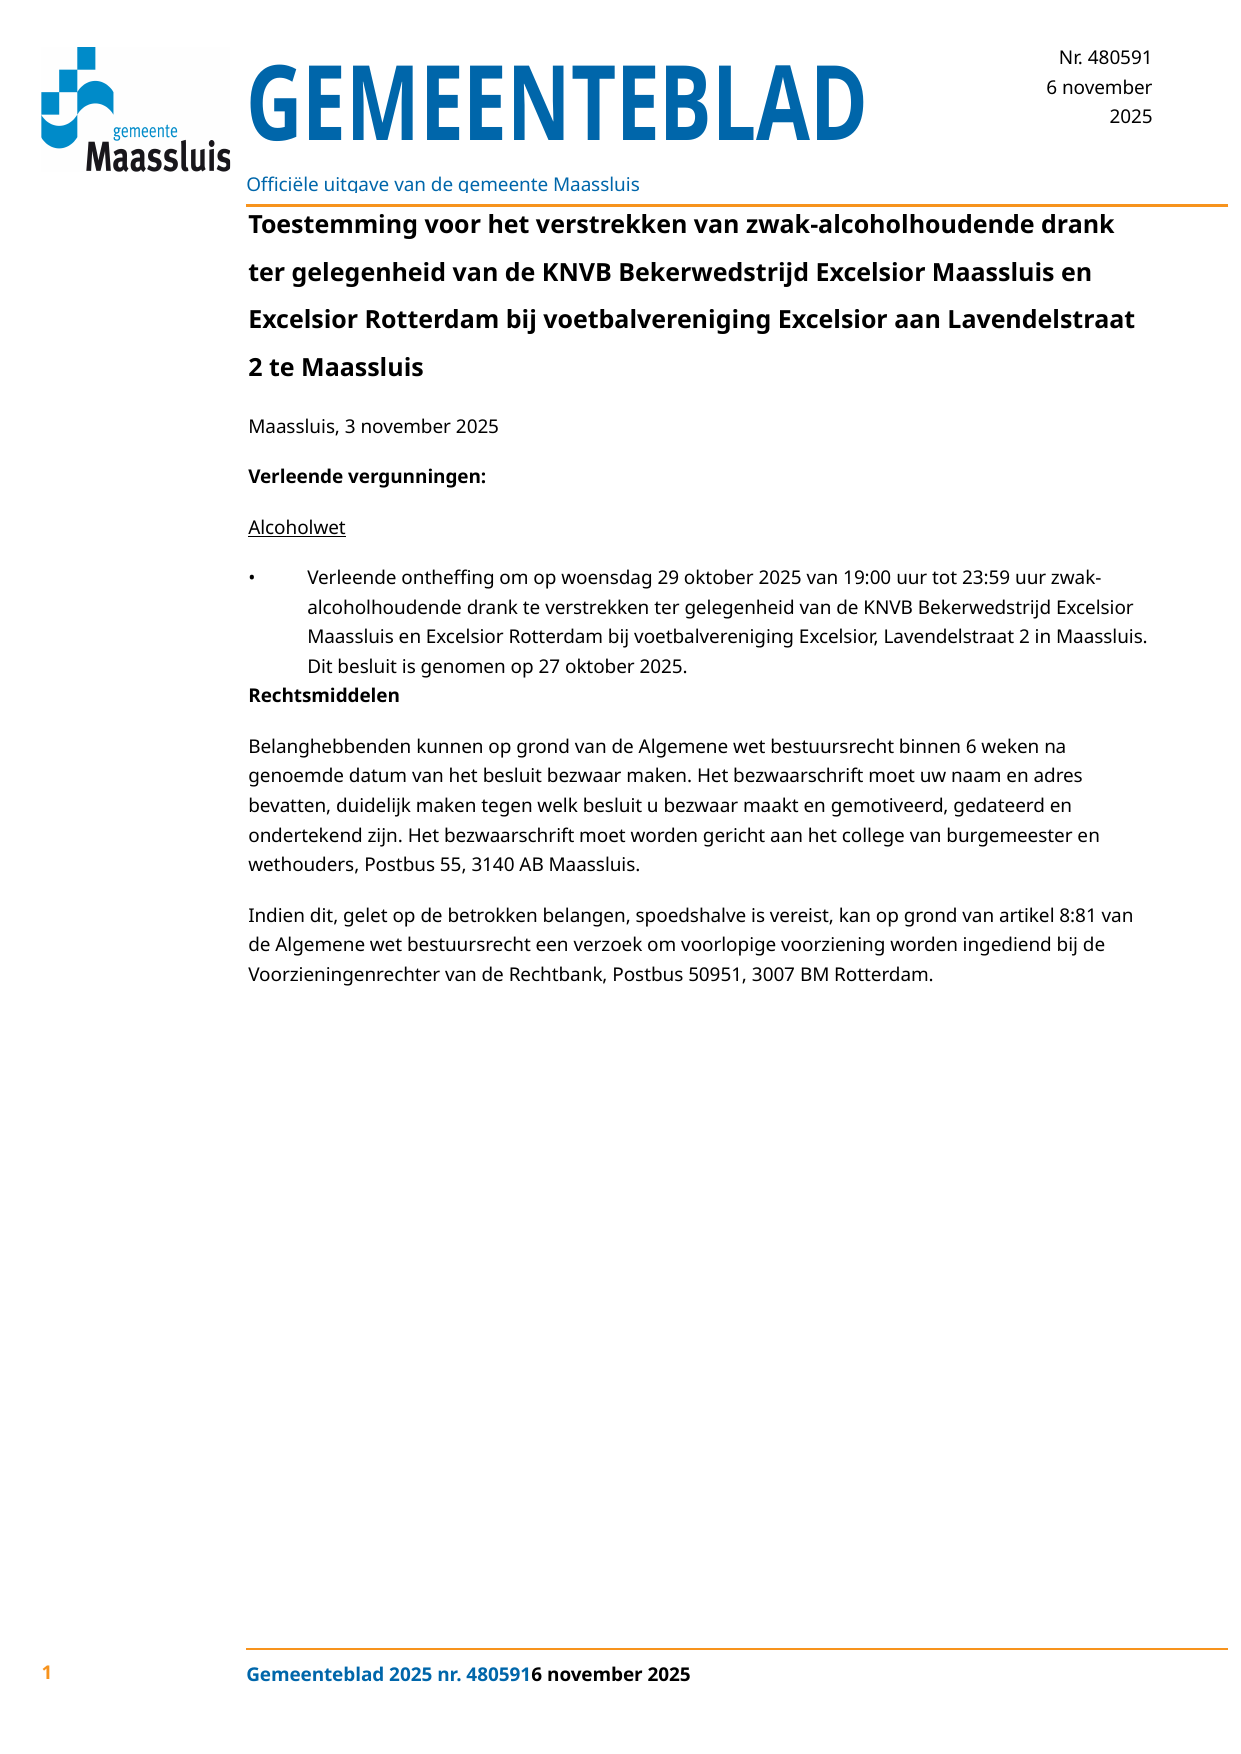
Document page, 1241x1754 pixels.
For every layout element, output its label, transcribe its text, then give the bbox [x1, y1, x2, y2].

text Belanghebbenden kunnen op grond van de Algemene wet bestuursrecht binnen 6 weken na genoemde datum van het besluit bezwaar maken. Het bezwaarschrift moet uw naam en adres bevatten, duidelijk maken tegen welk besluit u bezwaar maakt en gemotiveerd, gedateerd en ondertekend zijn. Het bezwaarschrift moet worden gericht aan het college van burgemeester en wethouders, Postbus 55, 3140 AB Maassluis. [248, 733, 1152, 877]
picture [41, 47, 231, 172]
text Alcoholwet [248, 514, 1152, 540]
text Maassluis, 3 november 2025 [248, 413, 1152, 439]
list Verleende ontheffing om op woensdag 29 oktober 2025 van 19:00 uur tot 23:59 uur zwak-alcoholhoudende drank te verstrekken ter gelegenheid van de KNVB Bekerwedstrijd Excelsior Maassluis en Excelsior Rotterdam bij voetbalvereniging Excelsior, Lavendelstraat 2 in Maassluis. Dit besluit is genomen op 27 oktober 2025. [248, 564, 1152, 679]
text Indien dit, gelet op de betrokken belangen, spoedshalve is vereist, kan op grond van artikel 8:81 van de Algemene wet bestuursrecht een verzoek om voorlopige voorziening worden ingediend bij de Voorzieningenrechter van de Rechtbank, Postbus 50951, 3007 BM Rotterdam. [248, 902, 1152, 987]
text Toestemming voor het verstrekken van zwak-alcoholhoudende drank ter gelegenheid van de KNVB Bekerwedstrijd Excelsior Maassluis en Excelsior Rotterdam bij voetbalvereniging Excelsior aan Lavendelstraat 2 te Maassluis [248, 207, 1152, 384]
picture [41, 47, 77, 92]
text Rechtsmiddelen [248, 683, 1152, 708]
text Verleende vergunningen: [248, 463, 1152, 489]
